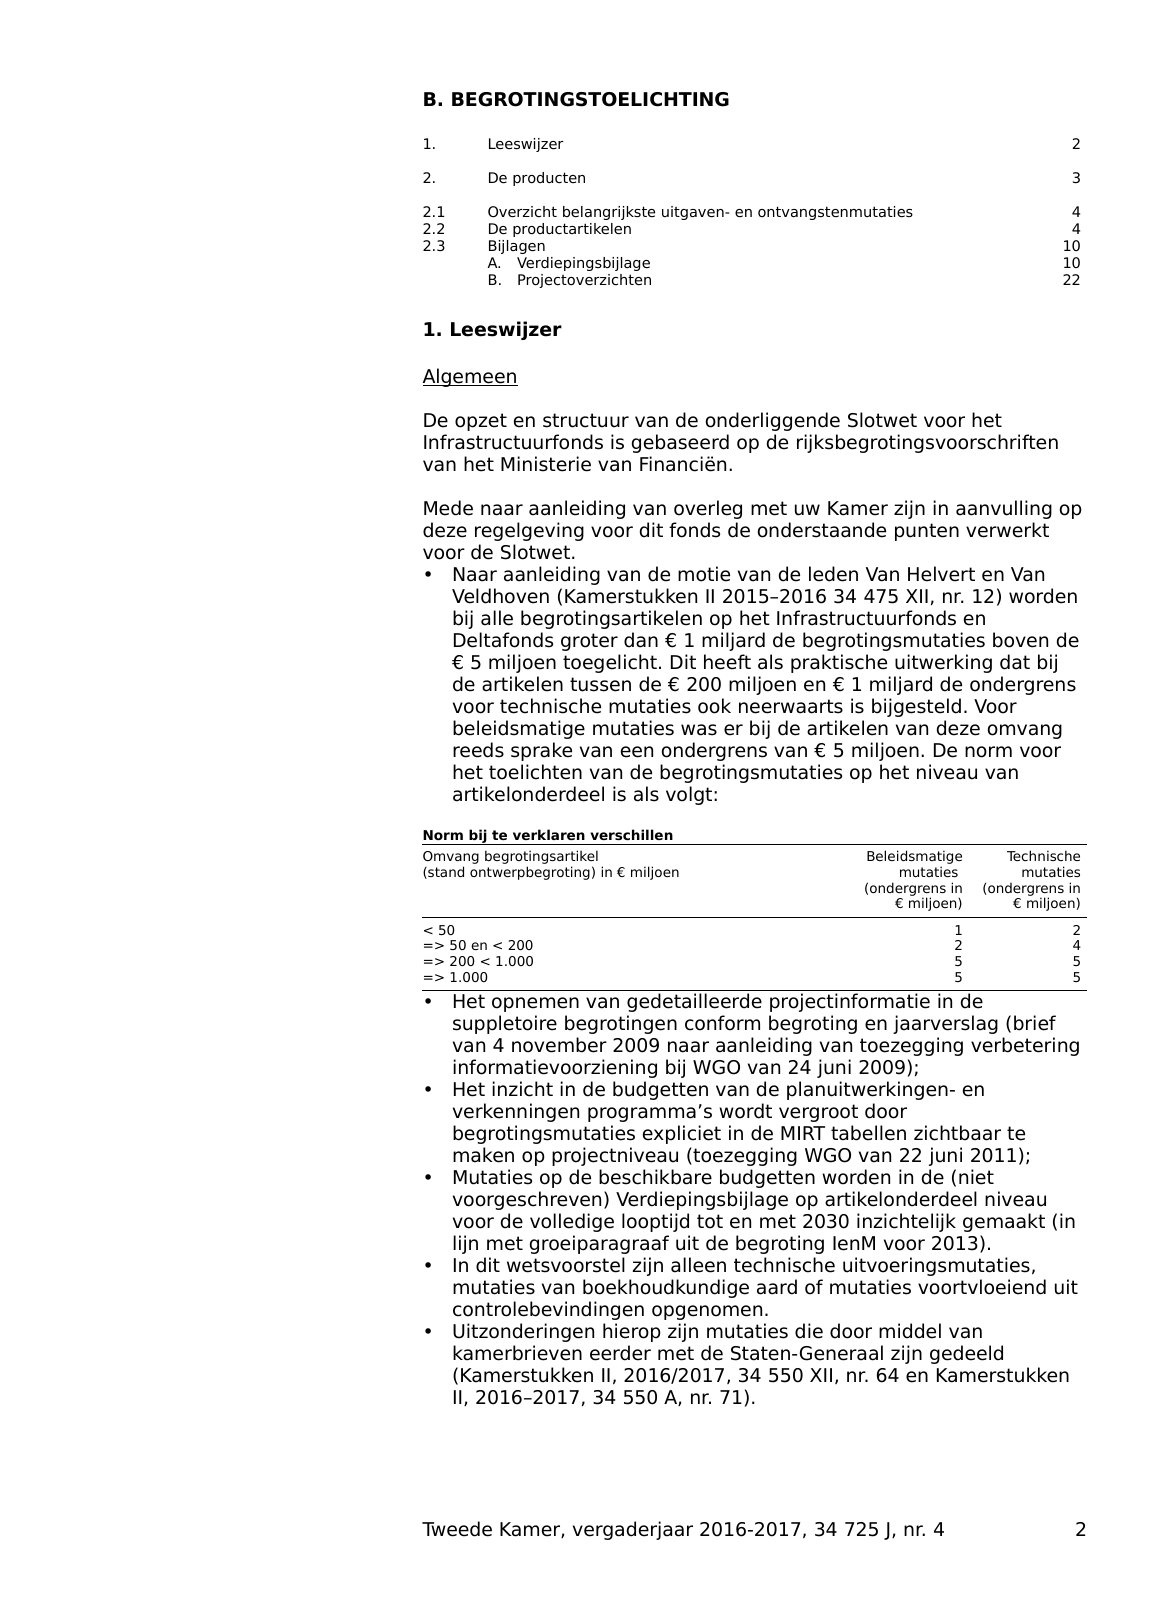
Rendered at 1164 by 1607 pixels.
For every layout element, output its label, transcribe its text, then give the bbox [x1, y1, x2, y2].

subtitle Algemeen [422, 366, 1087, 388]
table_cell [1013, 187, 1087, 204]
table_cell 4 [1013, 221, 1087, 238]
table_cell < 50 [422, 918, 850, 938]
table_cell [422, 187, 481, 204]
table_cell A. [481, 255, 511, 272]
table_cell 10 [1013, 238, 1087, 255]
table_cell 5 [850, 954, 968, 970]
table_cell => 200 < 1.000 [422, 954, 850, 970]
table_cell 1 [850, 918, 968, 938]
table_cell 2.2 [422, 221, 481, 238]
text • In dit wetsvoorstel zijn alleen technische uitvoeringsmutaties, mutaties van boekhoudkundige aard of mutaties voortvloeiend uit controlebevindingen opgenomen. [422, 1255, 1087, 1321]
table_cell 5 [969, 954, 1087, 970]
table_cell [511, 153, 1013, 170]
table_cell 3 [1013, 170, 1087, 187]
table_header Leeswijzer [481, 136, 1013, 153]
table_cell Projectoverzichten [511, 272, 1013, 289]
table_cell Bijlagen [481, 238, 1013, 255]
text De opzet en structuur van de onderliggende Slotwet voor het Infrastructuurfonds is gebaseerd op de rijksbegrotingsvoorschriften van het Ministerie van Financiën. [422, 410, 1087, 476]
table_cell 5 [850, 970, 968, 990]
table_cell 5 [969, 970, 1087, 990]
table_cell 4 [1013, 204, 1087, 221]
table_cell 22 [1013, 272, 1087, 289]
table_cell Omvang begrotingsartikel (stand ontwerpbegroting) in € miljoen [422, 845, 850, 917]
table_cell [422, 272, 481, 289]
table_cell [511, 187, 1013, 204]
table_header Norm bij te verklaren verschillen [422, 828, 1087, 843]
table_cell B. [481, 272, 511, 289]
table_cell [422, 153, 481, 170]
table_cell => 50 en < 200 [422, 938, 850, 954]
table_header 1. [422, 136, 481, 153]
text • Het opnemen van gedetailleerde projectinformatie in de suppletoire begrotingen conform begroting en jaarverslag (brief van 4 november 2009 naar aanleiding van toezegging verbetering informatievoorziening bij WGO van 24 juni 2009); [422, 991, 1087, 1079]
table_cell 2 [850, 938, 968, 954]
table_cell [481, 153, 511, 170]
table_cell 2. [422, 170, 481, 187]
text Mede naar aanleiding van overleg met uw Kamer zijn in aanvulling op deze regelgeving voor dit fonds de onderstaande punten verwerkt voor de Slotwet. [422, 498, 1087, 564]
table_cell 2 [969, 918, 1087, 938]
table_cell Overzicht belangrijkste uitgaven- en ontvangstenmutaties [481, 204, 1013, 221]
table_cell => 1.000 [422, 970, 850, 990]
table_cell 2.3 [422, 238, 481, 255]
table_cell De productartikelen [481, 221, 1013, 238]
table_cell 2.1 [422, 204, 481, 221]
table_cell 10 [1013, 255, 1087, 272]
table_cell [422, 255, 481, 272]
text • Mutaties op de beschikbare budgetten worden in de (niet voorgeschreven) Verdiepingsbijlage op artikelonderdeel niveau voor de volledige looptijd tot en met 2030 inzichtelijk gemaakt (in lijn met groeiparagraaf uit de begroting IenM voor 2013). [422, 1167, 1087, 1255]
table_cell 4 [969, 938, 1087, 954]
table_cell De producten [481, 170, 1013, 187]
subtitle 1. Leeswijzer [422, 319, 1087, 341]
table_cell [1013, 153, 1087, 170]
subtitle B. BEGROTINGSTOELICHTING [422, 89, 1087, 111]
table_header 2 [1013, 136, 1087, 153]
table_cell Verdiepingsbijlage [511, 255, 1013, 272]
table_cell [481, 187, 511, 204]
text • Het inzicht in de budgetten van de planuitwerkingen- en verkenningen programma’s wordt vergroot door begrotingsmutaties expliciet in de MIRT tabellen zichtbaar te maken op projectniveau (toezegging WGO van 22 juni 2011); [422, 1079, 1087, 1167]
text • Uitzonderingen hierop zijn mutaties die door middel van kamerbrieven eerder met de Staten-Generaal zijn gedeeld (Kamerstukken II, 2016/2017, 34 550 XII, nr. 64 en Kamerstukken II, 2016–2017, 34 550 A, nr. 71). [422, 1321, 1087, 1409]
table_cell Technische mutaties (ondergrens in € miljoen) [969, 845, 1087, 917]
text • Naar aanleiding van de motie van de leden Van Helvert en Van Veldhoven (Kamerstukken II 2015–2016 34 475 XII, nr. 12) worden bij alle begrotingsartikelen op het Infrastructuurfonds en Deltafonds groter dan € 1 miljard de begrotingsmutaties boven de € 5 miljoen toegelicht. Dit heeft als praktische uitwerking dat bij de artikelen tussen de € 200 miljoen en € 1 miljard de ondergrens voor technische mutaties ook neerwaarts is bijgesteld. Voor beleidsmatige mutaties was er bij de artikelen van deze omvang reeds sprake van een ondergrens van € 5 miljoen. De norm voor het toelichten van de begrotingsmutaties op het niveau van artikelonderdeel is als volgt: [422, 564, 1087, 806]
table_cell Beleidsmatige mutaties (ondergrens in € miljoen) [850, 845, 968, 917]
